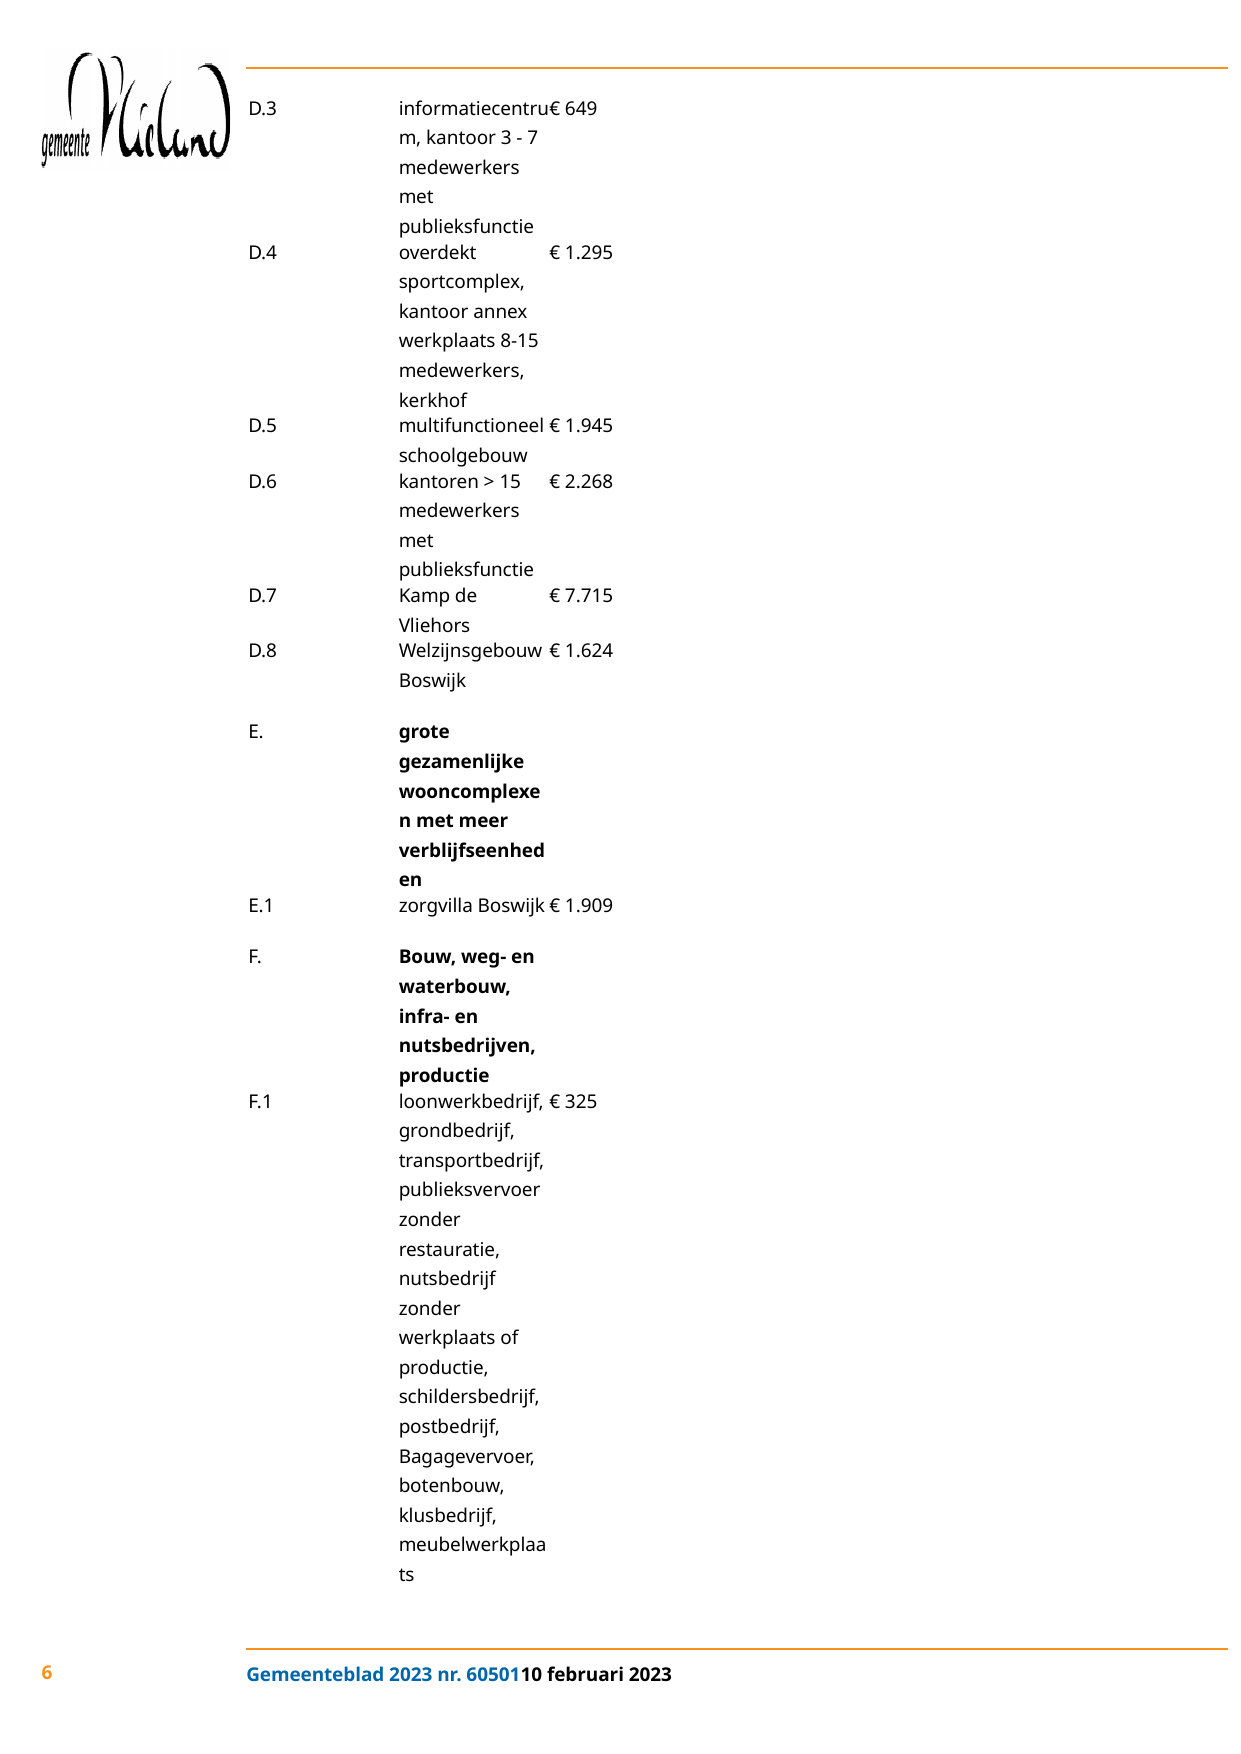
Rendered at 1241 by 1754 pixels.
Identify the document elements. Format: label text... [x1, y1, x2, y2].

table_cell D.8 [248, 638, 398, 693]
table_cell loonwerkbedrijf, grondbedrijf, transportbedrijf, publieksvervoer zonder restauratie, nutsbedrijf zonder werkplaats of productie, schildersbedrijf, postbedrijf, Bagagevervoer, botenbouw, klusbedrijf, meubelwerkplaats [399, 1088, 549, 1587]
table_cell [248, 693, 398, 719]
table_cell [399, 693, 549, 719]
table_cell Bouw, weg- en waterbouw, infra- en nutsbedrijven, productie [399, 944, 549, 1088]
table_cell D.4 [248, 239, 398, 412]
table_cell D.5 [248, 413, 398, 468]
table_cell [549, 918, 1152, 944]
table_cell kantoren > 15 medewerkers met publieksfunctie [399, 468, 549, 582]
table_cell € 325 [549, 1088, 1152, 1587]
table_cell overdekt sportcomplex, kantoor annex werkplaats 8-15 medewerkers, kerkhof [399, 239, 549, 412]
table_cell € 1.945 [549, 413, 1152, 468]
table_cell F.1 [248, 1088, 398, 1587]
table_cell € 1.624 [549, 638, 1152, 693]
table_cell D.6 [248, 468, 398, 582]
table_cell grote gezamenlijke wooncomplexen met meer verblijfseenheden [399, 719, 549, 892]
table_cell Kamp de Vliehors [399, 582, 549, 638]
table_cell E. [248, 719, 398, 892]
table_cell [549, 693, 1152, 719]
table_cell € 649 [549, 95, 1152, 239]
table_cell € 2.268 [549, 468, 1152, 582]
table_cell [549, 719, 1152, 892]
table_cell D.7 [248, 582, 398, 638]
table_cell Welzijnsgebouw Boswijk [399, 638, 549, 693]
table_cell € 1.909 [549, 892, 1152, 918]
table_cell € 7.715 [549, 582, 1152, 638]
table_cell [399, 918, 549, 944]
picture [41, 47, 231, 172]
table_cell zorgvilla Boswijk [399, 892, 549, 918]
table_cell informatiecentrum, kantoor 3 - 7 medewerkers met publieksfunctie [399, 95, 549, 239]
table_cell E.1 [248, 892, 398, 918]
table_cell [248, 918, 398, 944]
table_cell multifunctioneel schoolgebouw [399, 413, 549, 468]
table_cell F. [248, 944, 398, 1088]
table_cell [549, 944, 1152, 1088]
table_cell D.3 [248, 95, 398, 239]
table_cell € 1.295 [549, 239, 1152, 412]
